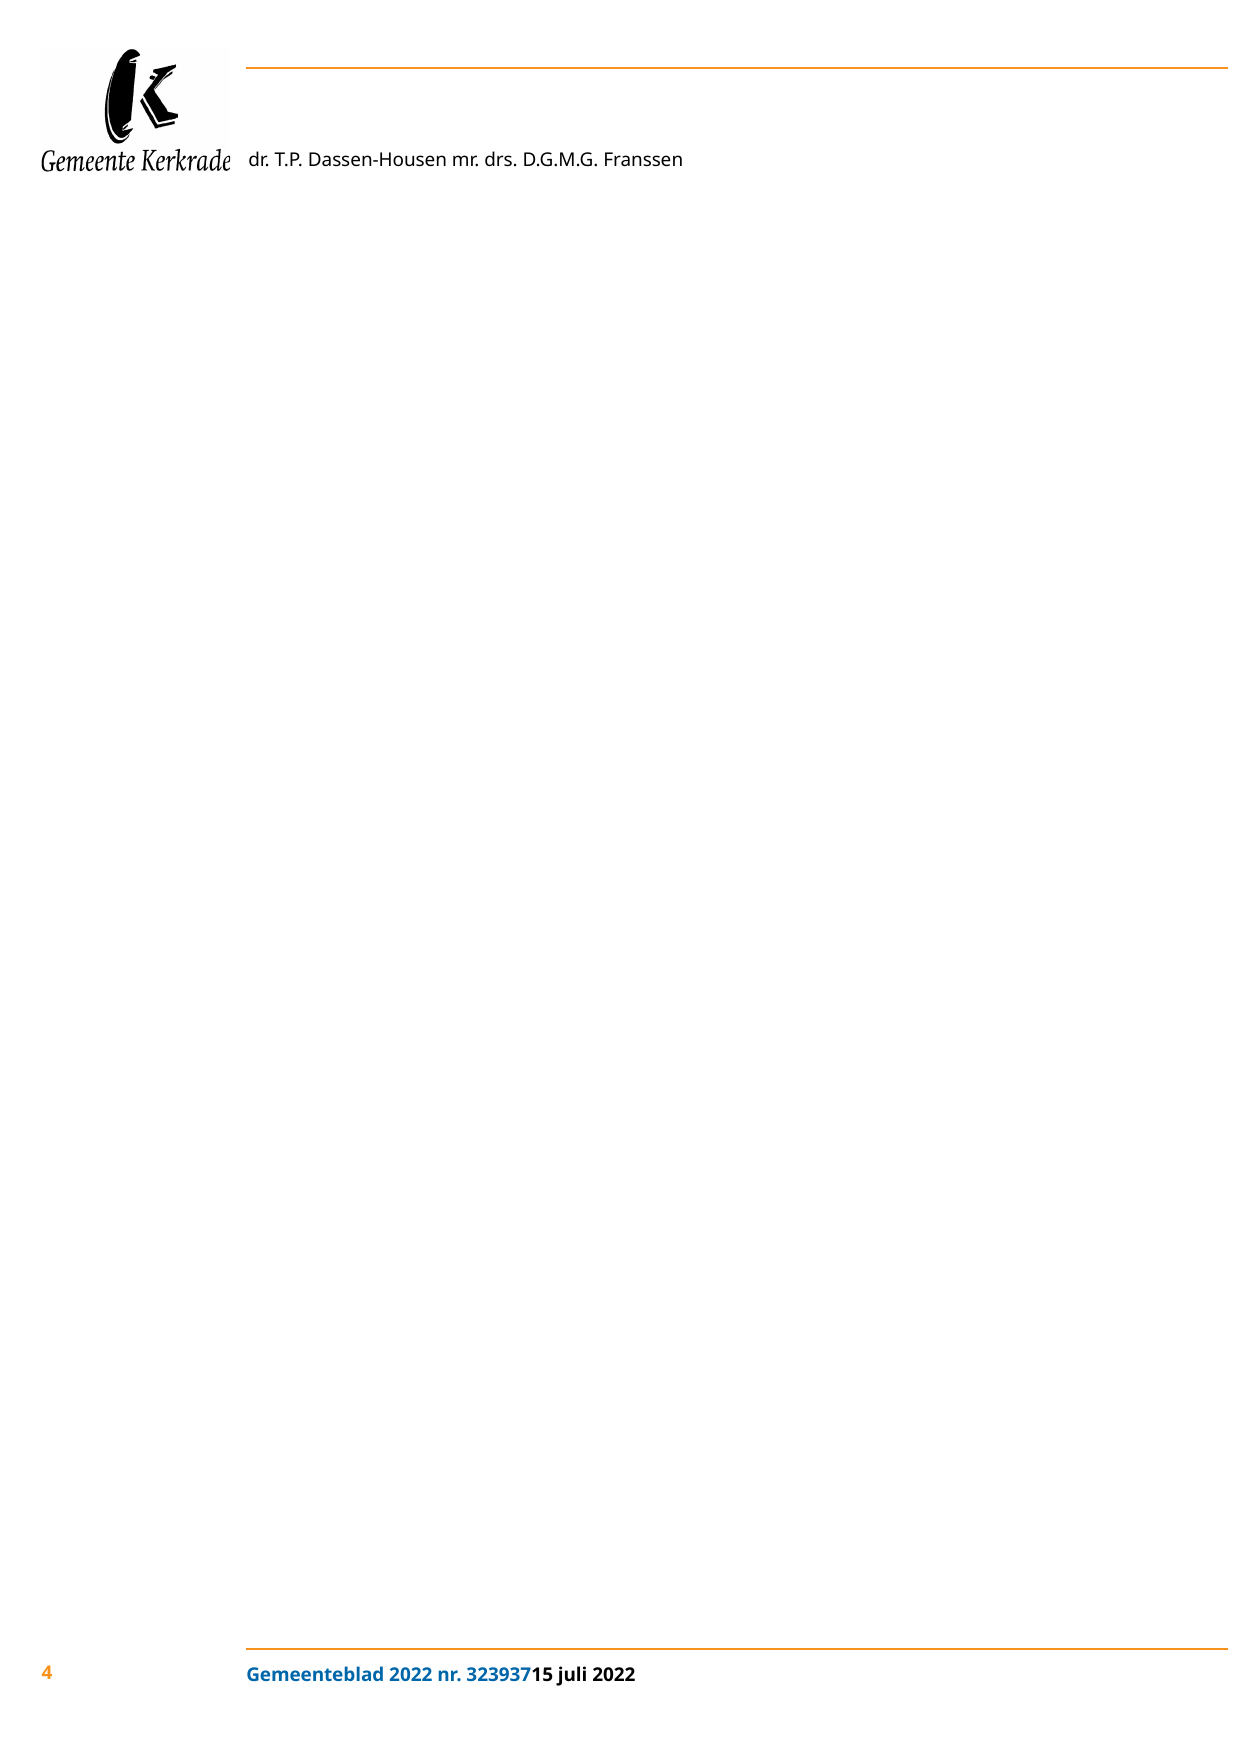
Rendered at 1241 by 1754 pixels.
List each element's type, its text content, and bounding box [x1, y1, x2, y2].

text dr. T.P. Dassen-Housen mr. drs. D.G.M.G. Franssen [248, 146, 1152, 172]
picture [41, 47, 231, 172]
